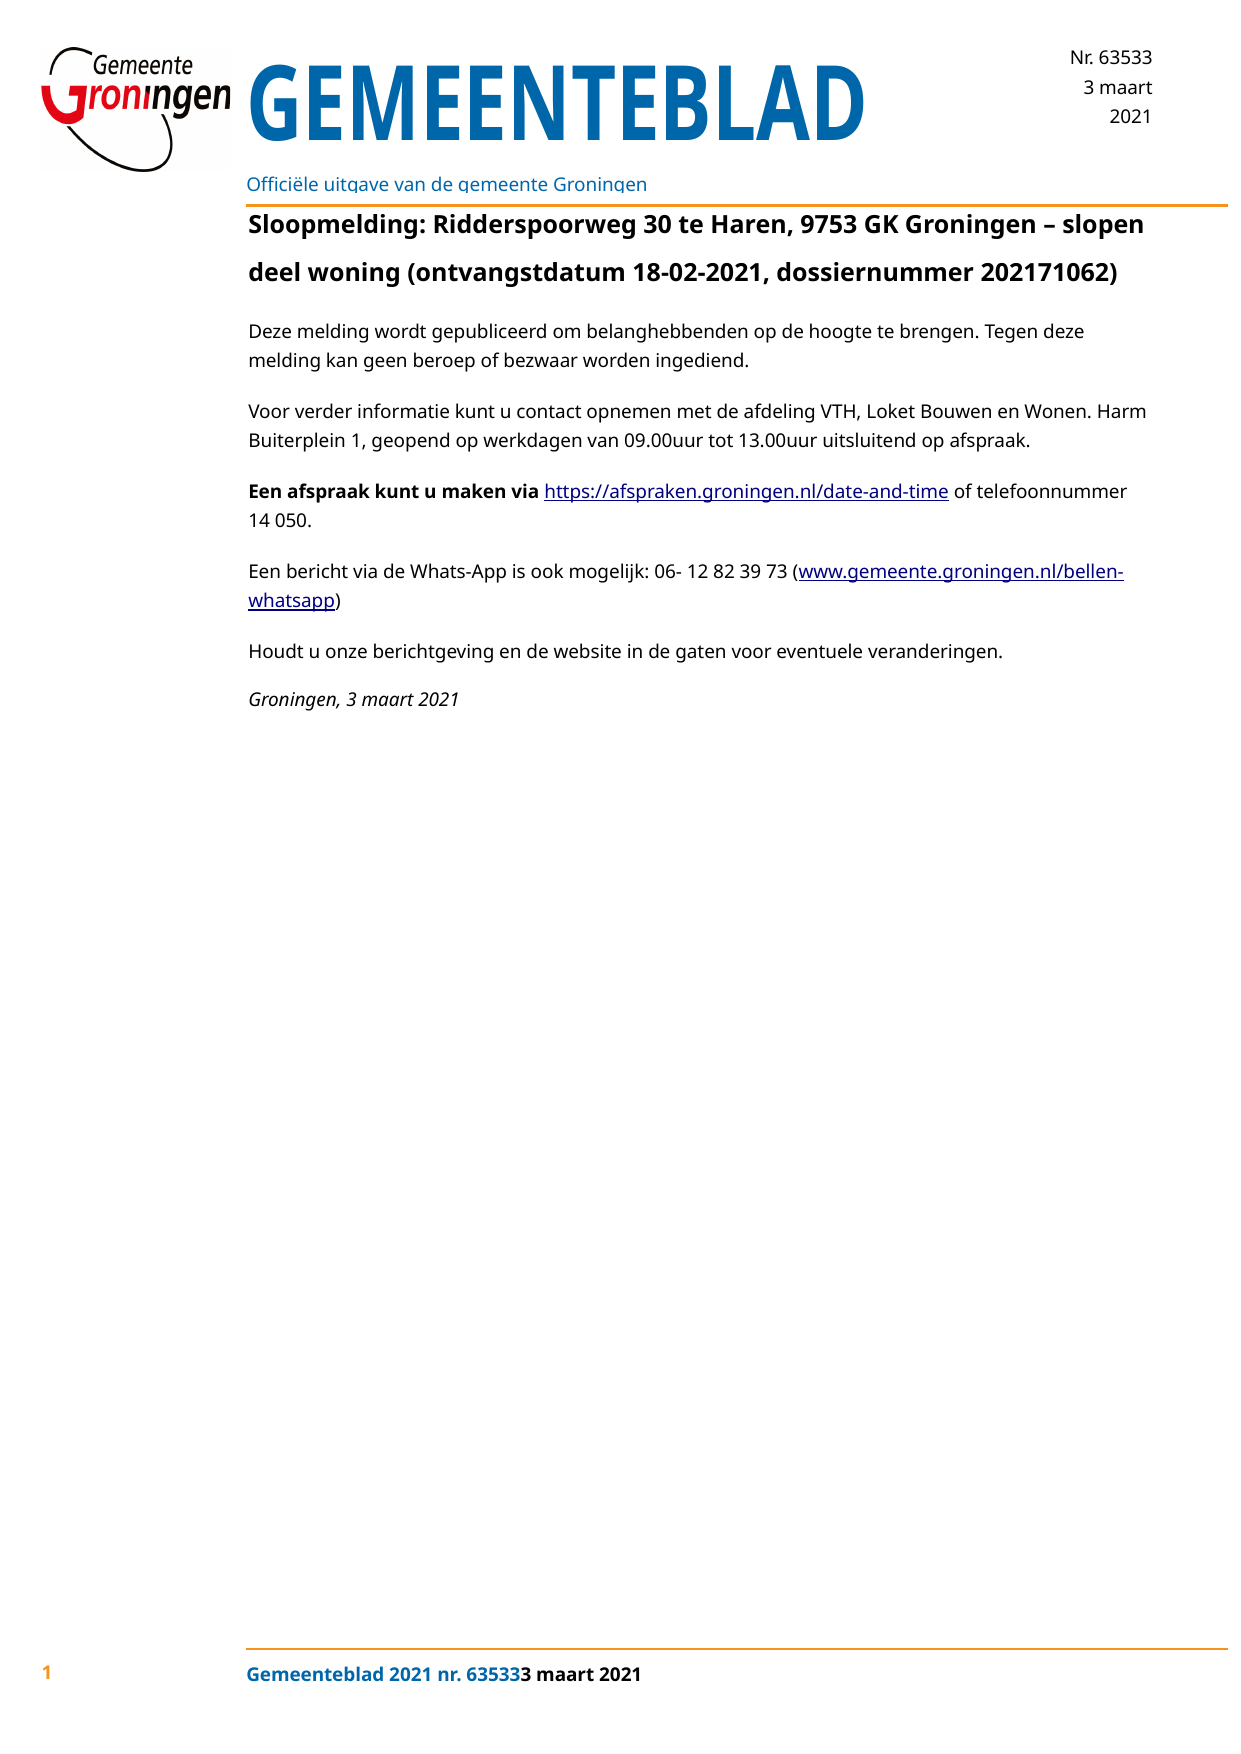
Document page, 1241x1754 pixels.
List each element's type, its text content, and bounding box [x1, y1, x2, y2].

text Houdt u onze berichtgeving en de website in de gaten voor eventuele veranderingen. [248, 638, 1152, 664]
text Groningen, 3 maart 2021 [248, 686, 1152, 711]
text Een afspraak kunt u maken via https://afspraken.groningen.nl/date-and-time of telefoonnummer 14 050. [248, 478, 1152, 533]
text Een bericht via de Whats-App is ook mogelijk: 06- 12 82 39 73 (www.gemeente.groningen.nl/bellen-whatsapp) [248, 558, 1152, 613]
text Deze melding wordt gepubliceerd om belanghebbenden op de hoogte te brengen. Tegen deze melding kan geen beroep of bezwaar worden ingediend. [248, 318, 1152, 373]
text Voor verder informatie kunt u contact opnemen met de afdeling VTH, Loket Bouwen en Wonen. Harm Buiterplein 1, geopend op werkdagen van 09.00uur tot 13.00uur uitsluitend op afspraak. [248, 398, 1152, 453]
text Sloopmelding: Ridderspoorweg 30 te Haren, 9753 GK Groningen – slopen deel woning (ontvangstdatum 18-02-2021, dossiernummer 202171062) [248, 207, 1152, 288]
picture [41, 47, 231, 172]
